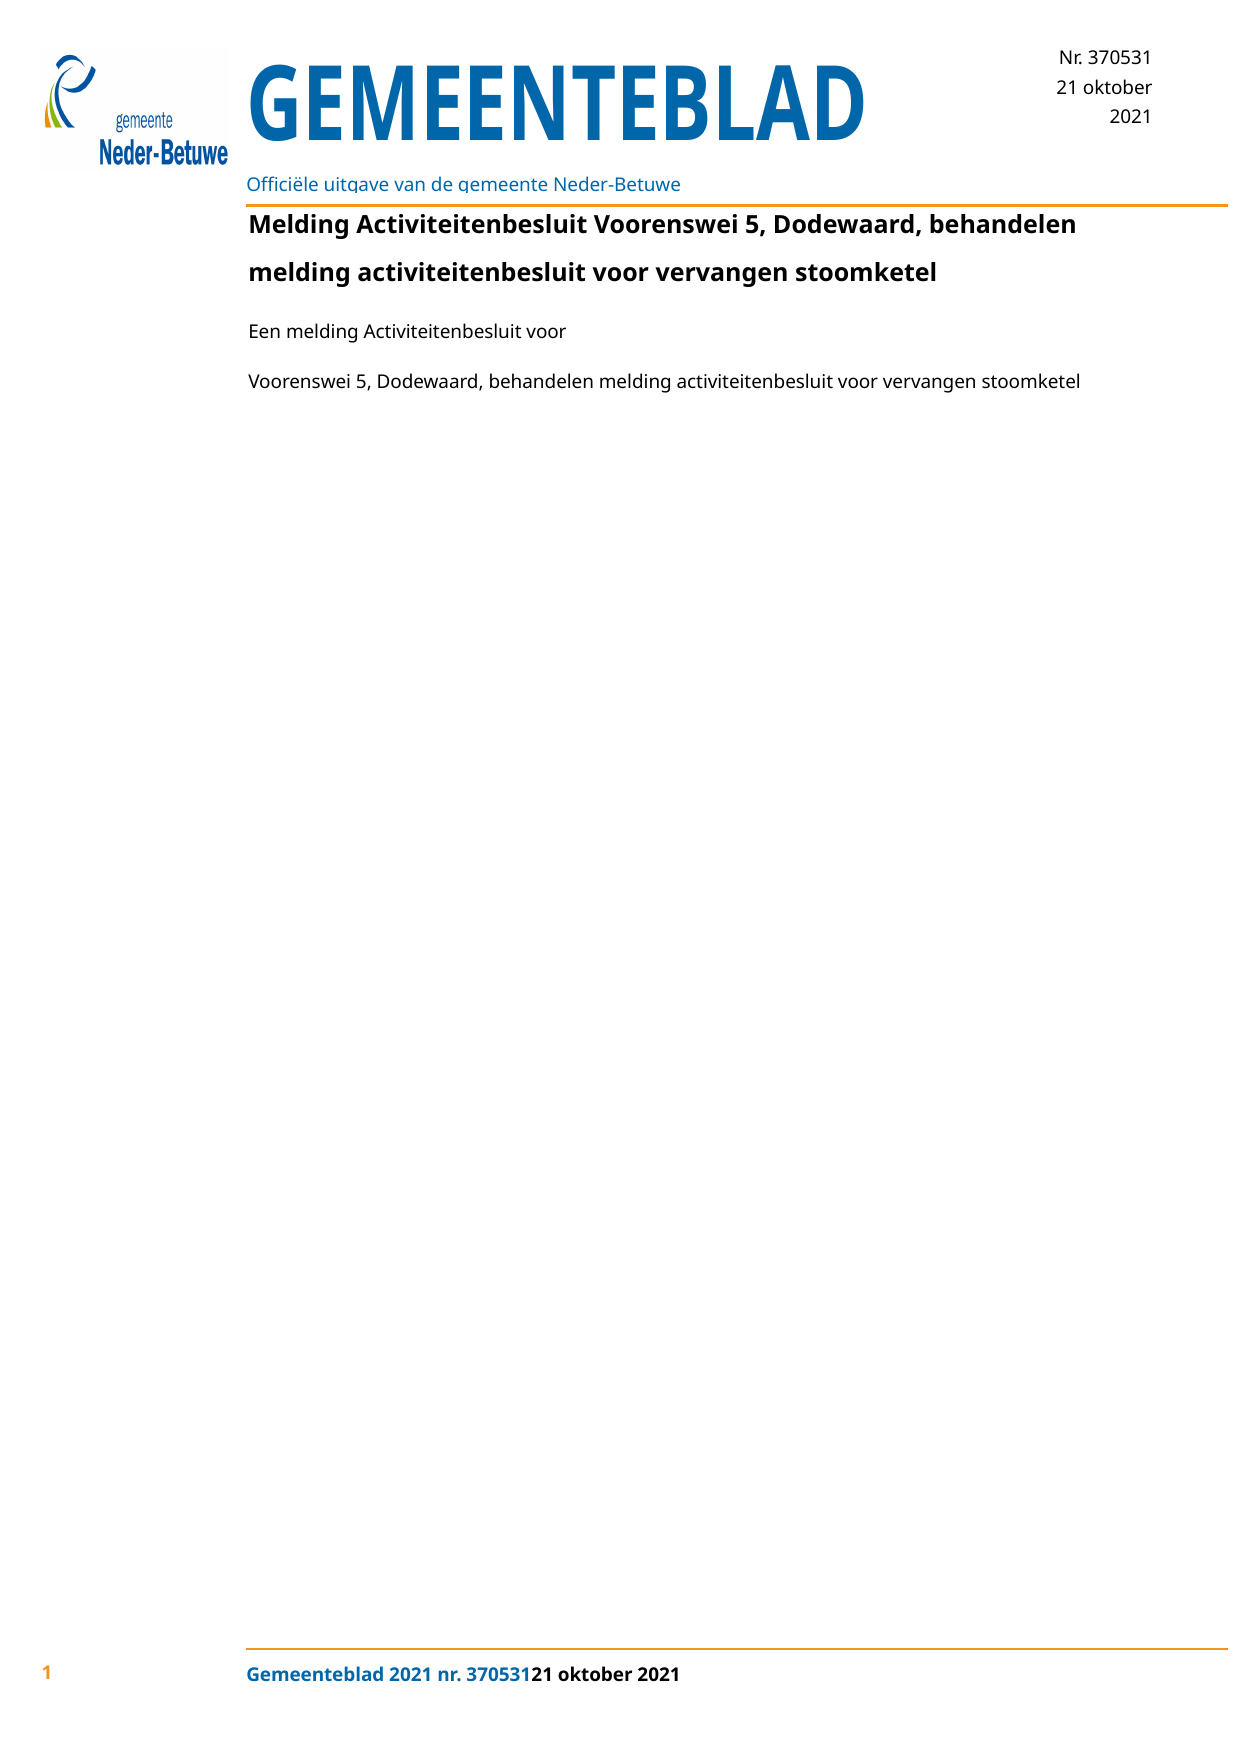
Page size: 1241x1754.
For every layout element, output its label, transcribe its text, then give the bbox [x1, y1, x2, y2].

text Een melding Activiteitenbesluit voor [248, 318, 1152, 344]
text Melding Activiteitenbesluit Voorenswei 5, Dodewaard, behandelen melding activiteitenbesluit voor vervangen stoomketel [248, 207, 1152, 288]
picture [41, 47, 231, 172]
text Voorenswei 5, Dodewaard, behandelen melding activiteitenbesluit voor vervangen stoomketel [248, 368, 1152, 394]
